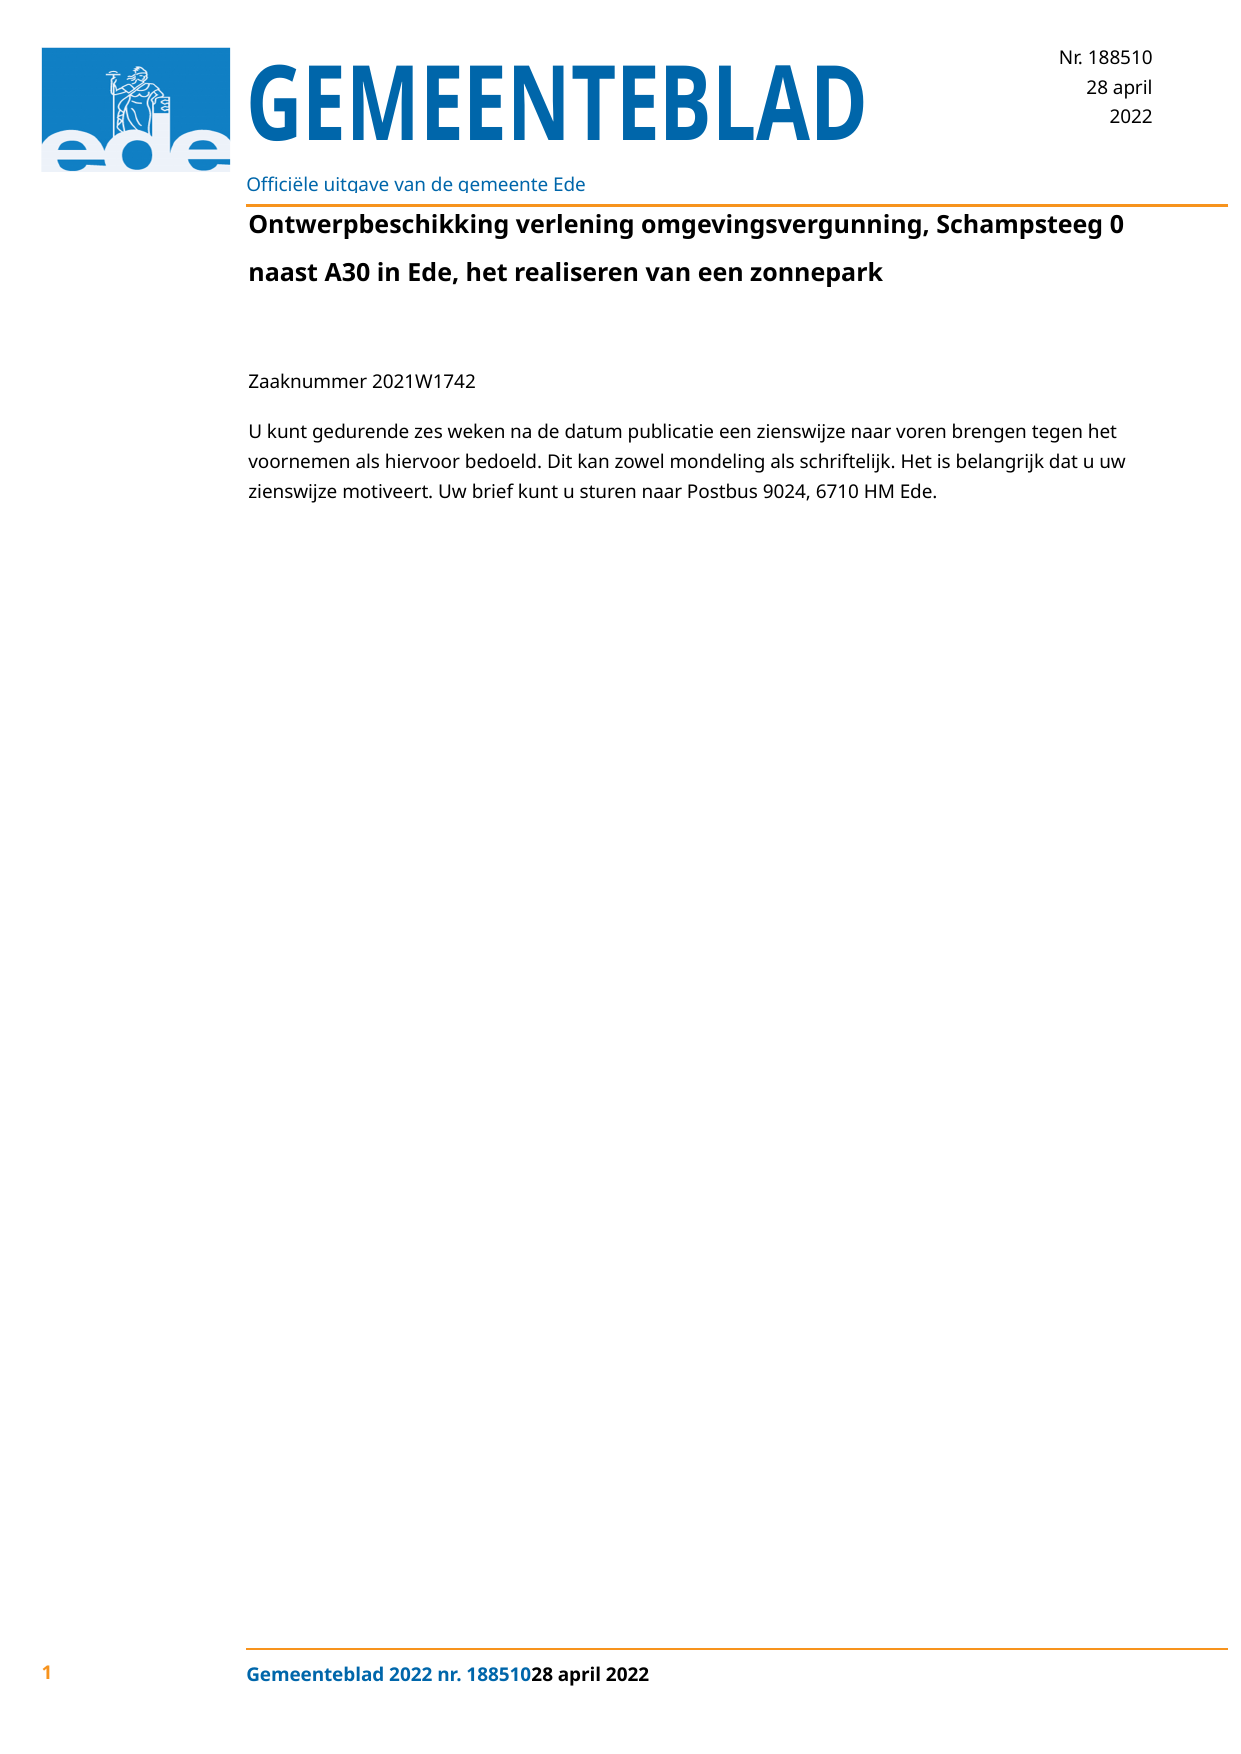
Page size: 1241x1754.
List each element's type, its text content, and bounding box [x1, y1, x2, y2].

picture [41, 47, 231, 172]
text Ontwerpbeschikking verlening omgevingsvergunning, Schampsteeg 0 naast A30 in Ede, het realiseren van een zonnepark [248, 207, 1152, 288]
text U kunt gedurende zes weken na de datum publicatie een zienswijze naar voren brengen tegen het voornemen als hiervoor bedoeld. Dit kan zowel mondeling als schriftelijk. Het is belangrijk dat u uw zienswijze motiveert. Uw brief kunt u sturen naar Postbus 9024, 6710 HM Ede. [248, 419, 1152, 504]
text Zaaknummer 2021W1742 [248, 368, 1152, 394]
